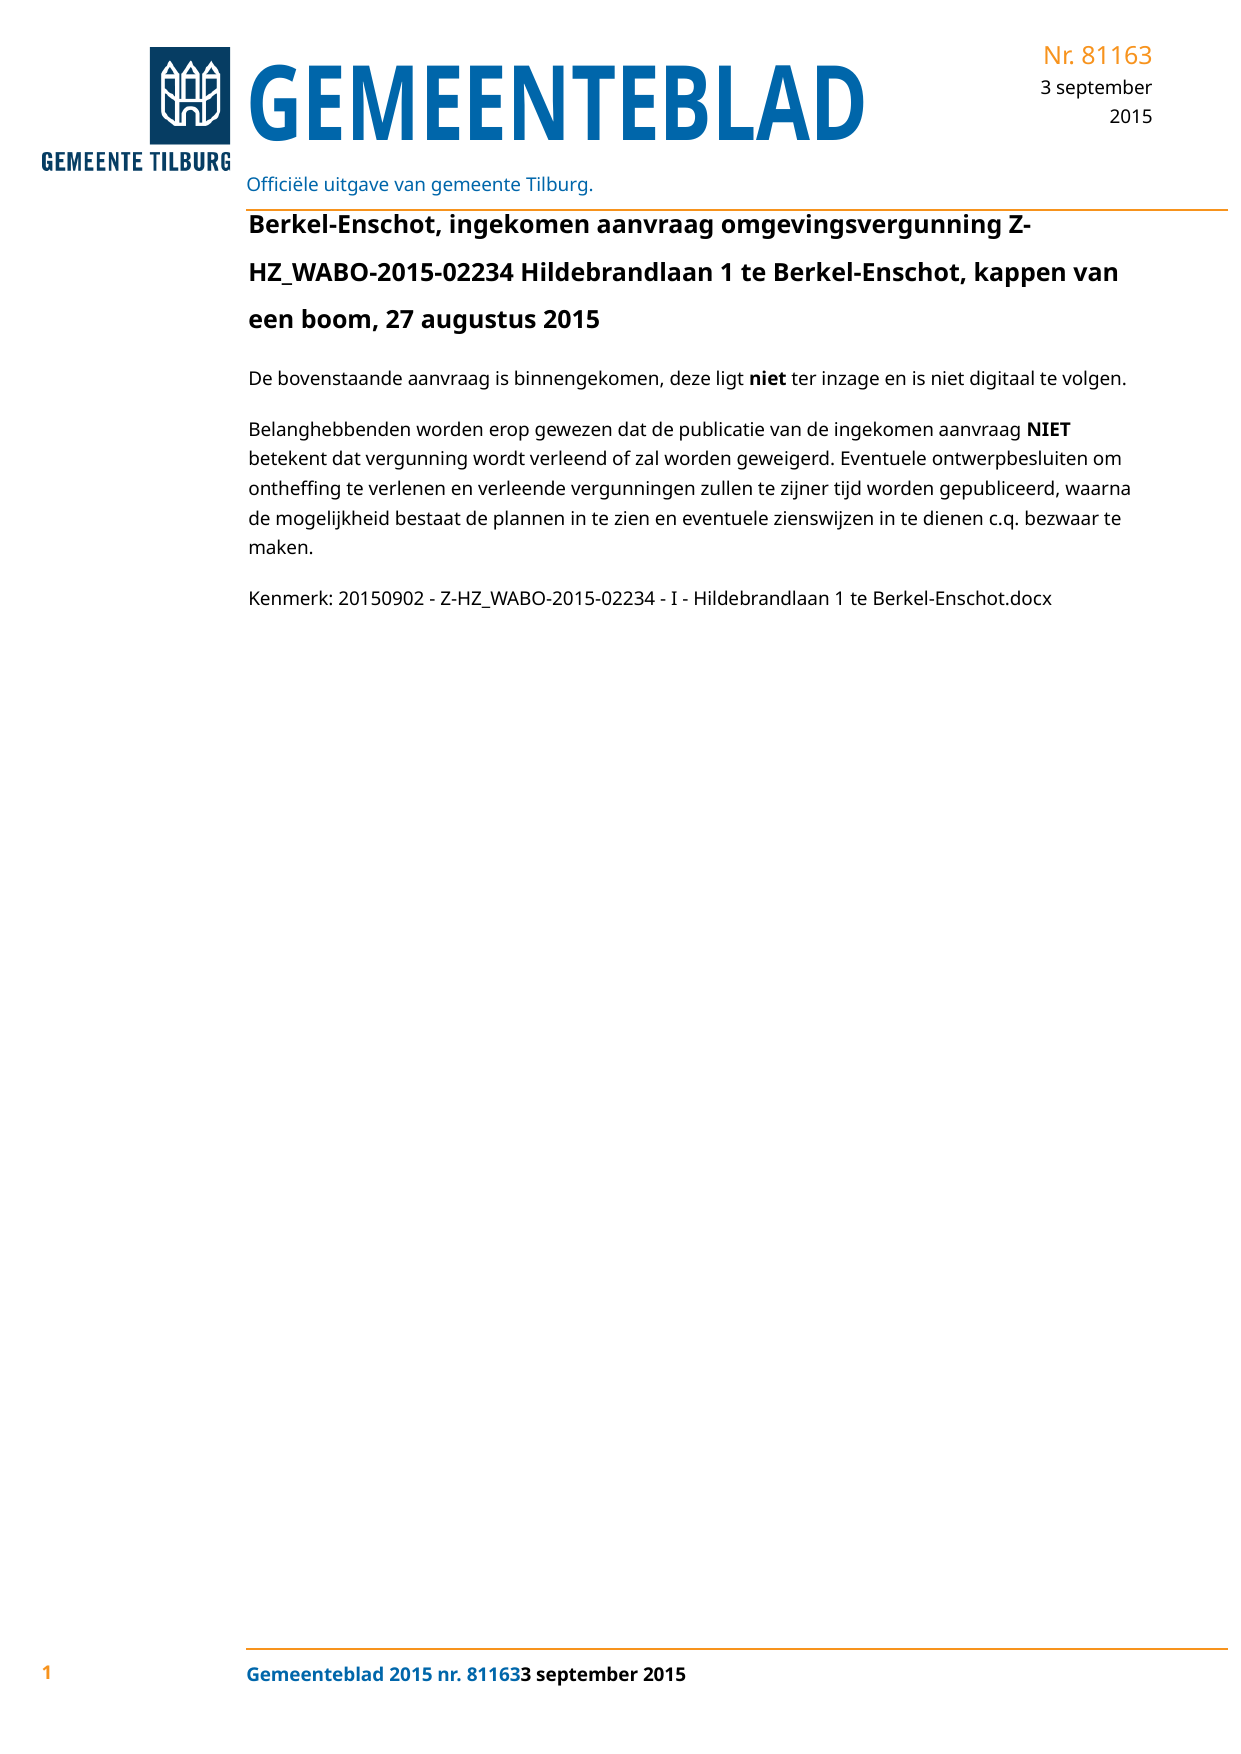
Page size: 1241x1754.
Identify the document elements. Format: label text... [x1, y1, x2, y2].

text Berkel-Enschot, ingekomen aanvraag omgevingsvergunning Z-HZ_WABO-2015-02234 Hildebrandlaan 1 te Berkel-Enschot, kappen van een boom, 27 augustus 2015 [248, 211, 1152, 336]
text De bovenstaande aanvraag is binnengekomen, deze ligt niet ter inzage en is niet digitaal te volgen. [248, 366, 1152, 391]
text Belanghebbenden worden erop gewezen dat de publicatie van de ingekomen aanvraag NIET betekent dat vergunning wordt verleend of zal worden geweigerd. Eventuele ontwerpbesluiten om ontheffing te verlenen en verleende vergunningen zullen te zijner tijd worden gepubliceerd, waarna de mogelijkheid bestaat de plannen in te zien en eventuele zienswijzen in te dienen c.q. bezwaar te maken. [248, 416, 1152, 560]
picture [41, 47, 231, 172]
text Kenmerk: 20150902 - Z-HZ_WABO-2015-02234 - I - Hildebrandlaan 1 te Berkel-Enschot.docx [248, 585, 1152, 610]
